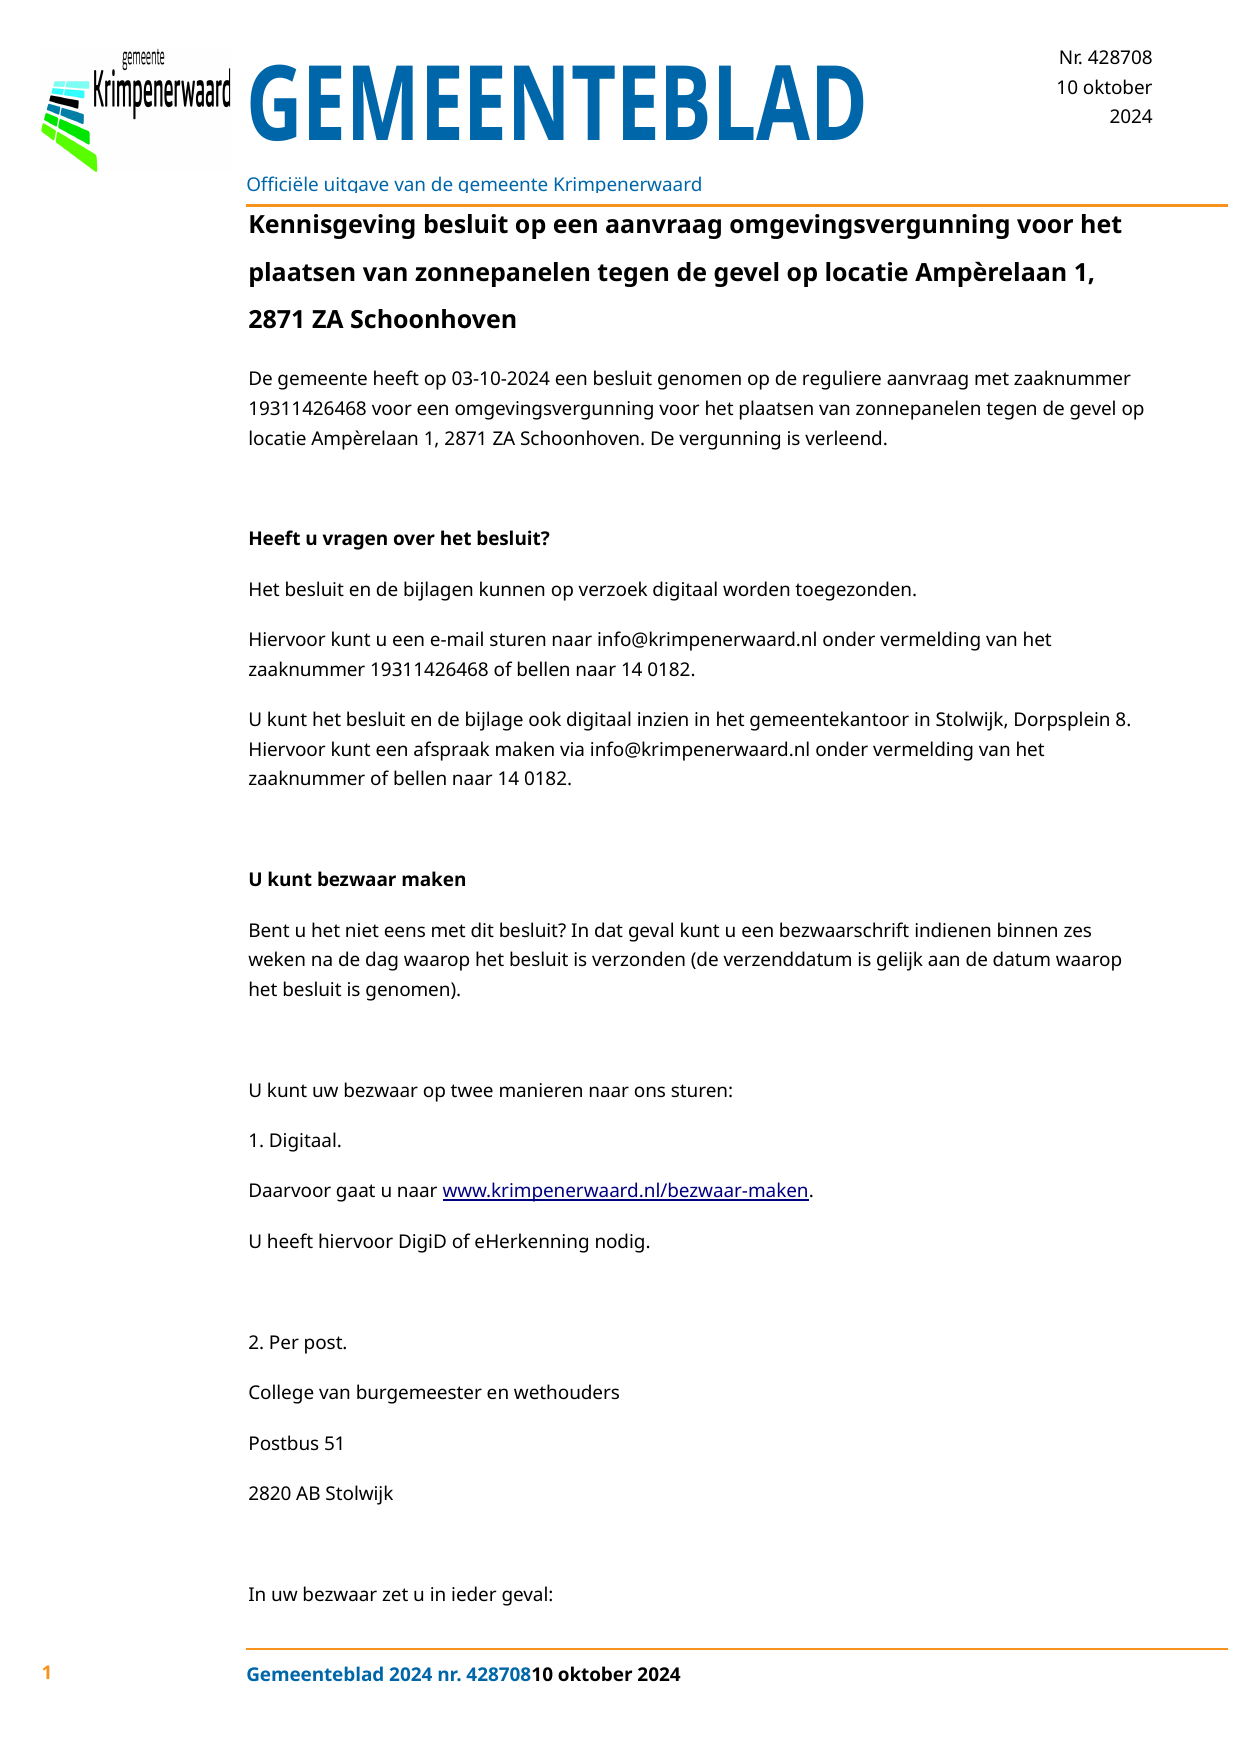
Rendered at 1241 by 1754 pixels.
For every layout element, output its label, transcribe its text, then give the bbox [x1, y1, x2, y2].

text 1. Digitaal. [248, 1127, 1152, 1153]
text Kennisgeving besluit op een aanvraag omgevingsvergunning voor het plaatsen van zonnepanelen tegen de gevel op locatie Ampèrelaan 1, 2871 ZA Schoonhoven [248, 207, 1152, 336]
text De gemeente heeft op 03-10-2024 een besluit genomen op de reguliere aanvraag met zaaknummer 19311426468 voor een omgevingsvergunning voor het plaatsen van zonnepanelen tegen de gevel op locatie Ampèrelaan 1, 2871 ZA Schoonhoven. De vergunning is verleend. [248, 366, 1152, 450]
text U kunt bezwaar maken [248, 866, 1152, 892]
text In uw bezwaar zet u in ieder geval: [248, 1581, 1152, 1607]
text U kunt het besluit en de bijlage ook digitaal inzien in het gemeentekantoor in Stolwijk, Dorpsplein 8. Hiervoor kunt een afspraak maken via info@krimpenerwaard.nl onder vermelding van het zaaknummer of bellen naar 14 0182. [248, 706, 1152, 791]
text Heeft u vragen over het besluit? [248, 526, 1152, 551]
text 2820 AB Stolwijk [248, 1480, 1152, 1506]
text College van burgemeester en wethouders [248, 1379, 1152, 1405]
text U heeft hiervoor DigiD of eHerkenning nodig. [248, 1228, 1152, 1254]
text Het besluit en de bijlagen kunnen op verzoek digitaal worden toegezonden. [248, 576, 1152, 602]
text Hiervoor kunt u een e-mail sturen naar info@krimpenerwaard.nl onder vermelding van het zaaknummer 19311426468 of bellen naar 14 0182. [248, 626, 1152, 682]
picture [41, 47, 231, 172]
text U kunt uw bezwaar op twee manieren naar ons sturen: [248, 1077, 1152, 1102]
text 2. Per post. [248, 1329, 1152, 1354]
text Bent u het niet eens met dit besluit? In dat geval kunt u een bezwaarschrift indienen binnen zes weken na de dag waarop het besluit is verzonden (de verzenddatum is gelijk aan de datum waarop het besluit is genomen). [248, 917, 1152, 1002]
text Daarvoor gaat u naar www.krimpenerwaard.nl/bezwaar-maken. [248, 1178, 1152, 1203]
text Postbus 51 [248, 1430, 1152, 1455]
